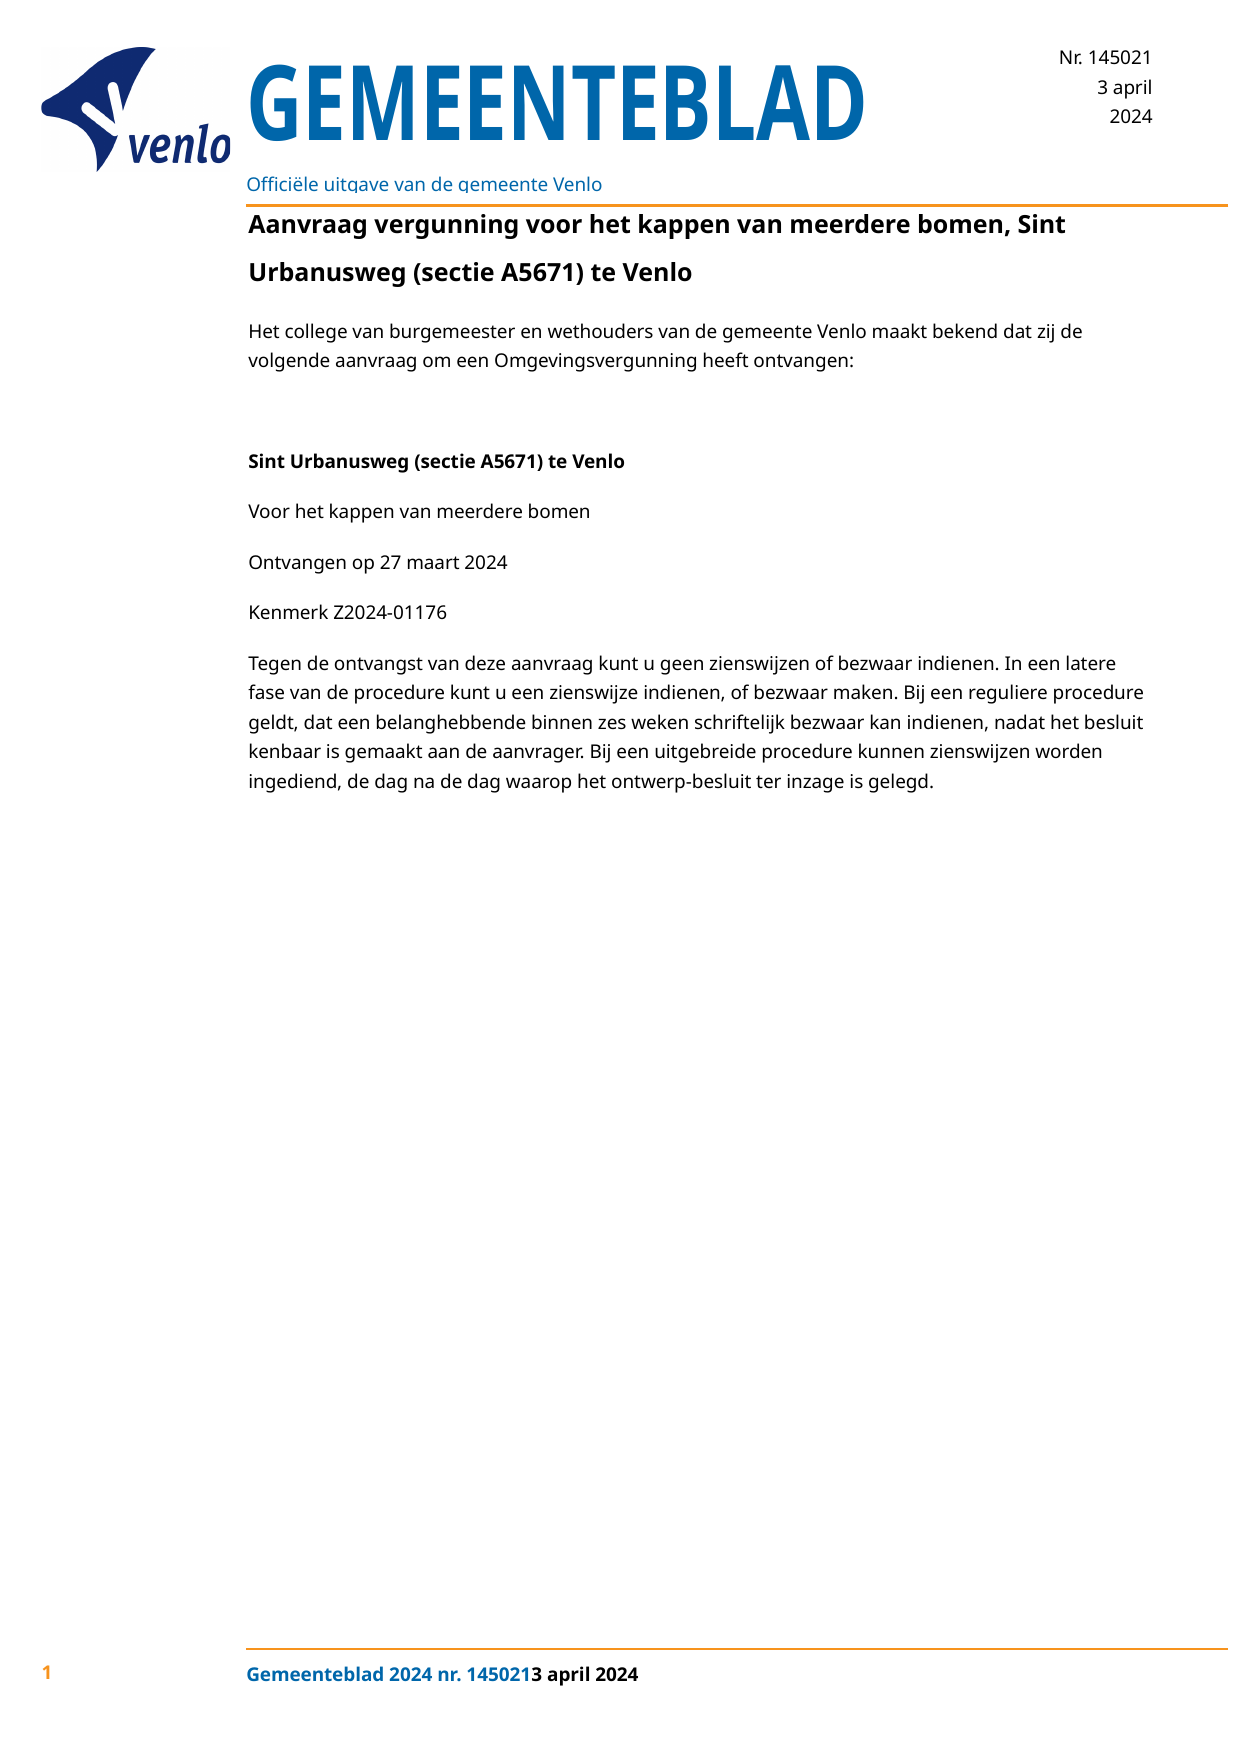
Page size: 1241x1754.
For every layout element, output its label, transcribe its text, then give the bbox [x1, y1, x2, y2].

text Het college van burgemeester en wethouders van de gemeente Venlo maakt bekend dat zij de volgende aanvraag om een Omgevingsvergunning heeft ontvangen: [248, 318, 1152, 373]
text Voor het kappen van meerdere bomen [248, 499, 1152, 524]
text Sint Urbanusweg (sectie A5671) te Venlo [248, 448, 1152, 474]
text Aanvraag vergunning voor het kappen van meerdere bomen, Sint Urbanusweg (sectie A5671) te Venlo [248, 207, 1152, 288]
text Ontvangen op 27 maart 2024 [248, 549, 1152, 575]
picture [41, 47, 231, 172]
text Kenmerk Z2024-01176 [248, 599, 1152, 625]
text Tegen de ontvangst van deze aanvraag kunt u geen zienswijzen of bezwaar indienen. In een latere fase van de procedure kunt u een zienswijze indienen, of bezwaar maken. Bij een reguliere procedure geldt, dat een belanghebbende binnen zes weken schriftelijk bezwaar kan indienen, nadat het besluit kenbaar is gemaakt aan de aanvrager. Bij een uitgebreide procedure kunnen zienswijzen worden ingediend, de dag na de dag waarop het ontwerp-besluit ter inzage is gelegd. [248, 650, 1152, 794]
